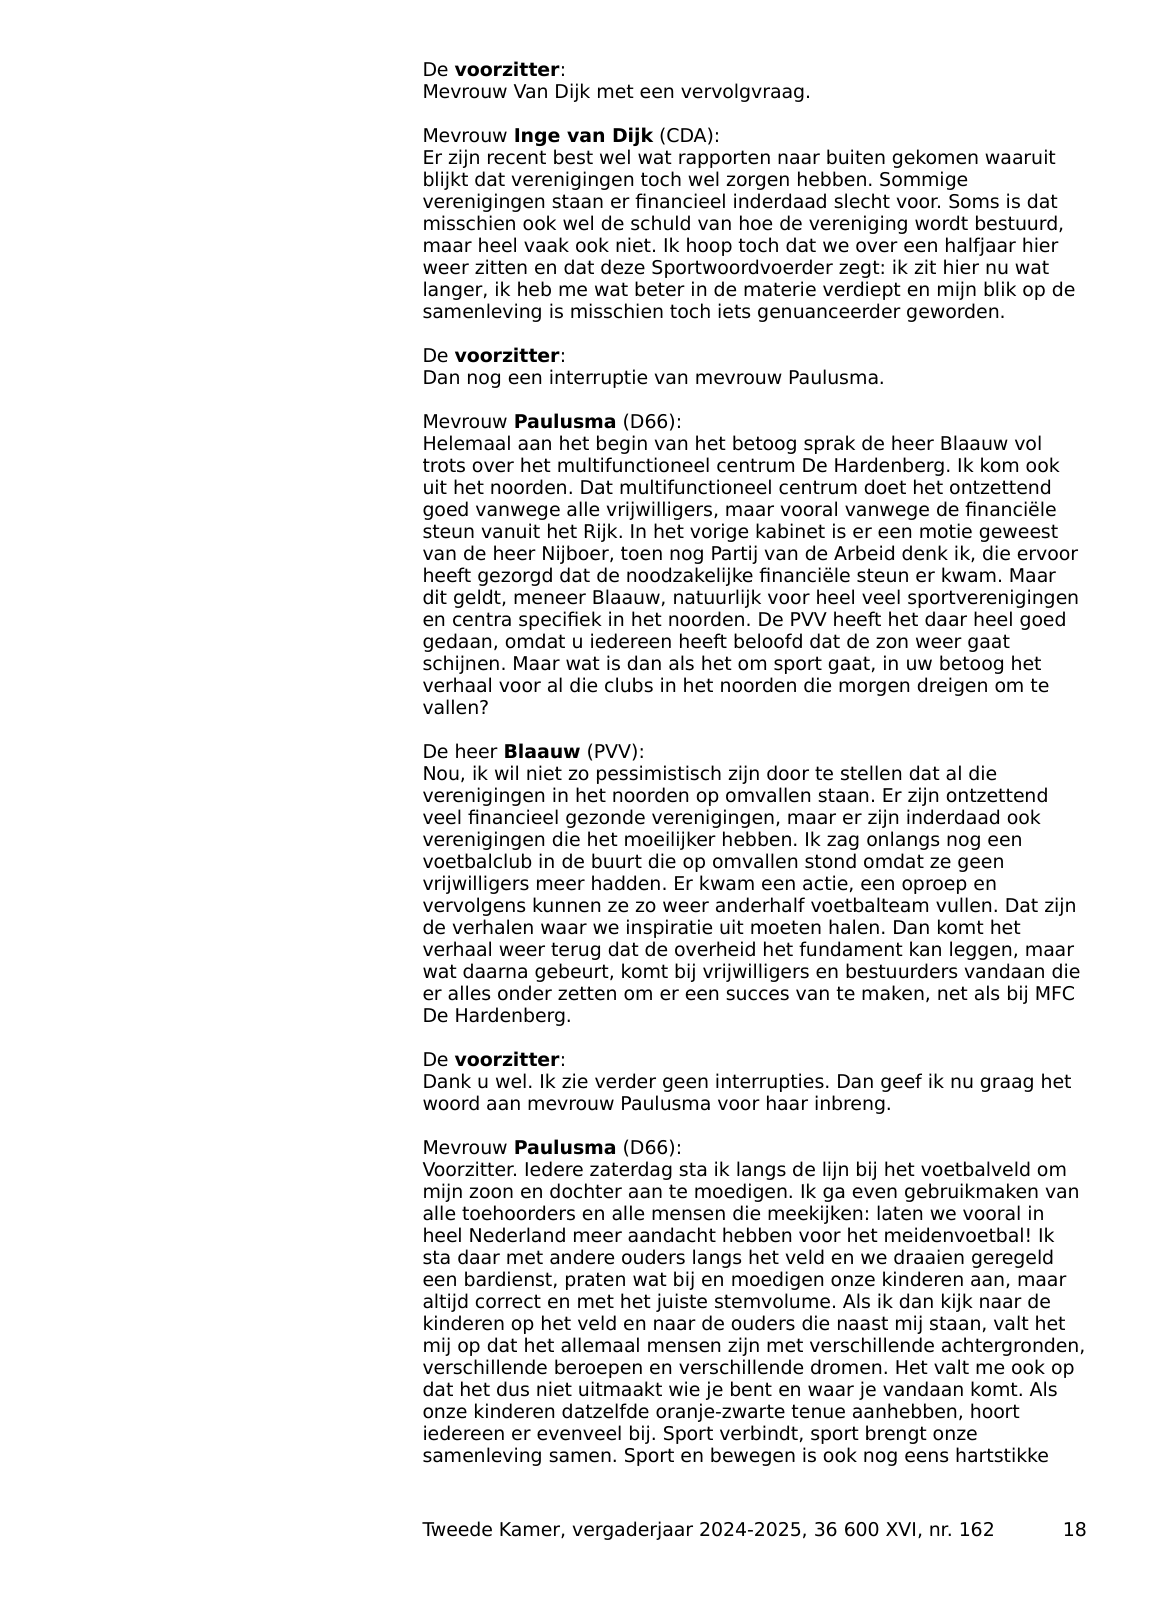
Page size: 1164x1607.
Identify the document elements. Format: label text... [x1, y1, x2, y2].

text Nou, ik wil niet zo pessimistisch zijn door te stellen dat al die verenigingen in het noorden op omvallen staan. Er zijn ontzettend veel financieel gezonde verenigingen, maar er zijn inderdaad ook verenigingen die het moeilijker hebben. Ik zag onlangs nog een voetbalclub in de buurt die op omvallen stond omdat ze geen vrijwilligers meer hadden. Er kwam een actie, een oproep en vervolgens kunnen ze zo weer anderhalf voetbalteam vullen. Dat zijn de verhalen waar we inspiratie uit moeten halen. Dan komt het verhaal weer terug dat de overheid het fundament kan leggen, maar wat daarna gebeurt, komt bij vrijwilligers en bestuurders vandaan die er alles onder zetten om er een succes van te maken, net als bij MFC De Hardenberg. [422, 763, 1087, 1027]
text De voorzitter: [422, 345, 1087, 367]
text Mevrouw Paulusma (D66): [422, 411, 1087, 433]
text De voorzitter: [422, 1049, 1087, 1071]
text Mevrouw Van Dijk met een vervolgvraag. [422, 81, 1087, 103]
text Voorzitter. Iedere zaterdag sta ik langs de lijn bij het voetbalveld om mijn zoon en dochter aan te moedigen. Ik ga even gebruikmaken van alle toehoorders en alle mensen die meekijken: laten we vooral in heel Nederland meer aandacht hebben voor het meidenvoetbal! Ik sta daar met andere ouders langs het veld en we draaien geregeld een bardienst, praten wat bij en moedigen onze kinderen aan, maar altijd correct en met het juiste stemvolume. Als ik dan kijk naar de kinderen op het veld en naar de ouders die naast mij staan, valt het mij op dat het allemaal mensen zijn met verschillende achtergronden, verschillende beroepen en verschillende dromen. Het valt me ook op dat het dus niet uitmaakt wie je bent en waar je vandaan komt. Als onze kinderen datzelfde oranje-zwarte tenue aanhebben, hoort iedereen er evenveel bij. Sport verbindt, sport brengt onze samenleving samen. Sport en bewegen is ook nog eens hartstikke [422, 1159, 1087, 1467]
text Er zijn recent best wel wat rapporten naar buiten gekomen waaruit blijkt dat verenigingen toch wel zorgen hebben. Sommige verenigingen staan er financieel inderdaad slecht voor. Soms is dat misschien ook wel de schuld van hoe de vereniging wordt bestuurd, maar heel vaak ook niet. Ik hoop toch dat we over een halfjaar hier weer zitten en dat deze Sportwoordvoerder zegt: ik zit hier nu wat langer, ik heb me wat beter in de materie verdiept en mijn blik op de samenleving is misschien toch iets genuanceerder geworden. [422, 147, 1087, 323]
text Mevrouw Paulusma (D66): [422, 1137, 1087, 1159]
text Dank u wel. Ik zie verder geen interrupties. Dan geef ik nu graag het woord aan mevrouw Paulusma voor haar inbreng. [422, 1071, 1087, 1115]
text De heer Blaauw (PVV): [422, 741, 1087, 763]
text Helemaal aan het begin van het betoog sprak de heer Blaauw vol trots over het multifunctioneel centrum De Hardenberg. Ik kom ook uit het noorden. Dat multifunctioneel centrum doet het ontzettend goed vanwege alle vrijwilligers, maar vooral vanwege de financiële steun vanuit het Rijk. In het vorige kabinet is er een motie geweest van de heer Nijboer, toen nog Partij van de Arbeid denk ik, die ervoor heeft gezorgd dat de noodzakelijke financiële steun er kwam. Maar dit geldt, meneer Blaauw, natuurlijk voor heel veel sportverenigingen en centra specifiek in het noorden. De PVV heeft het daar heel goed gedaan, omdat u iedereen heeft beloofd dat de zon weer gaat schijnen. Maar wat is dan als het om sport gaat, in uw betoog het verhaal voor al die clubs in het noorden die morgen dreigen om te vallen? [422, 433, 1087, 719]
text Dan nog een interruptie van mevrouw Paulusma. [422, 367, 1087, 389]
text Mevrouw Inge van Dijk (CDA): [422, 125, 1087, 147]
text De voorzitter: [422, 59, 1087, 81]
